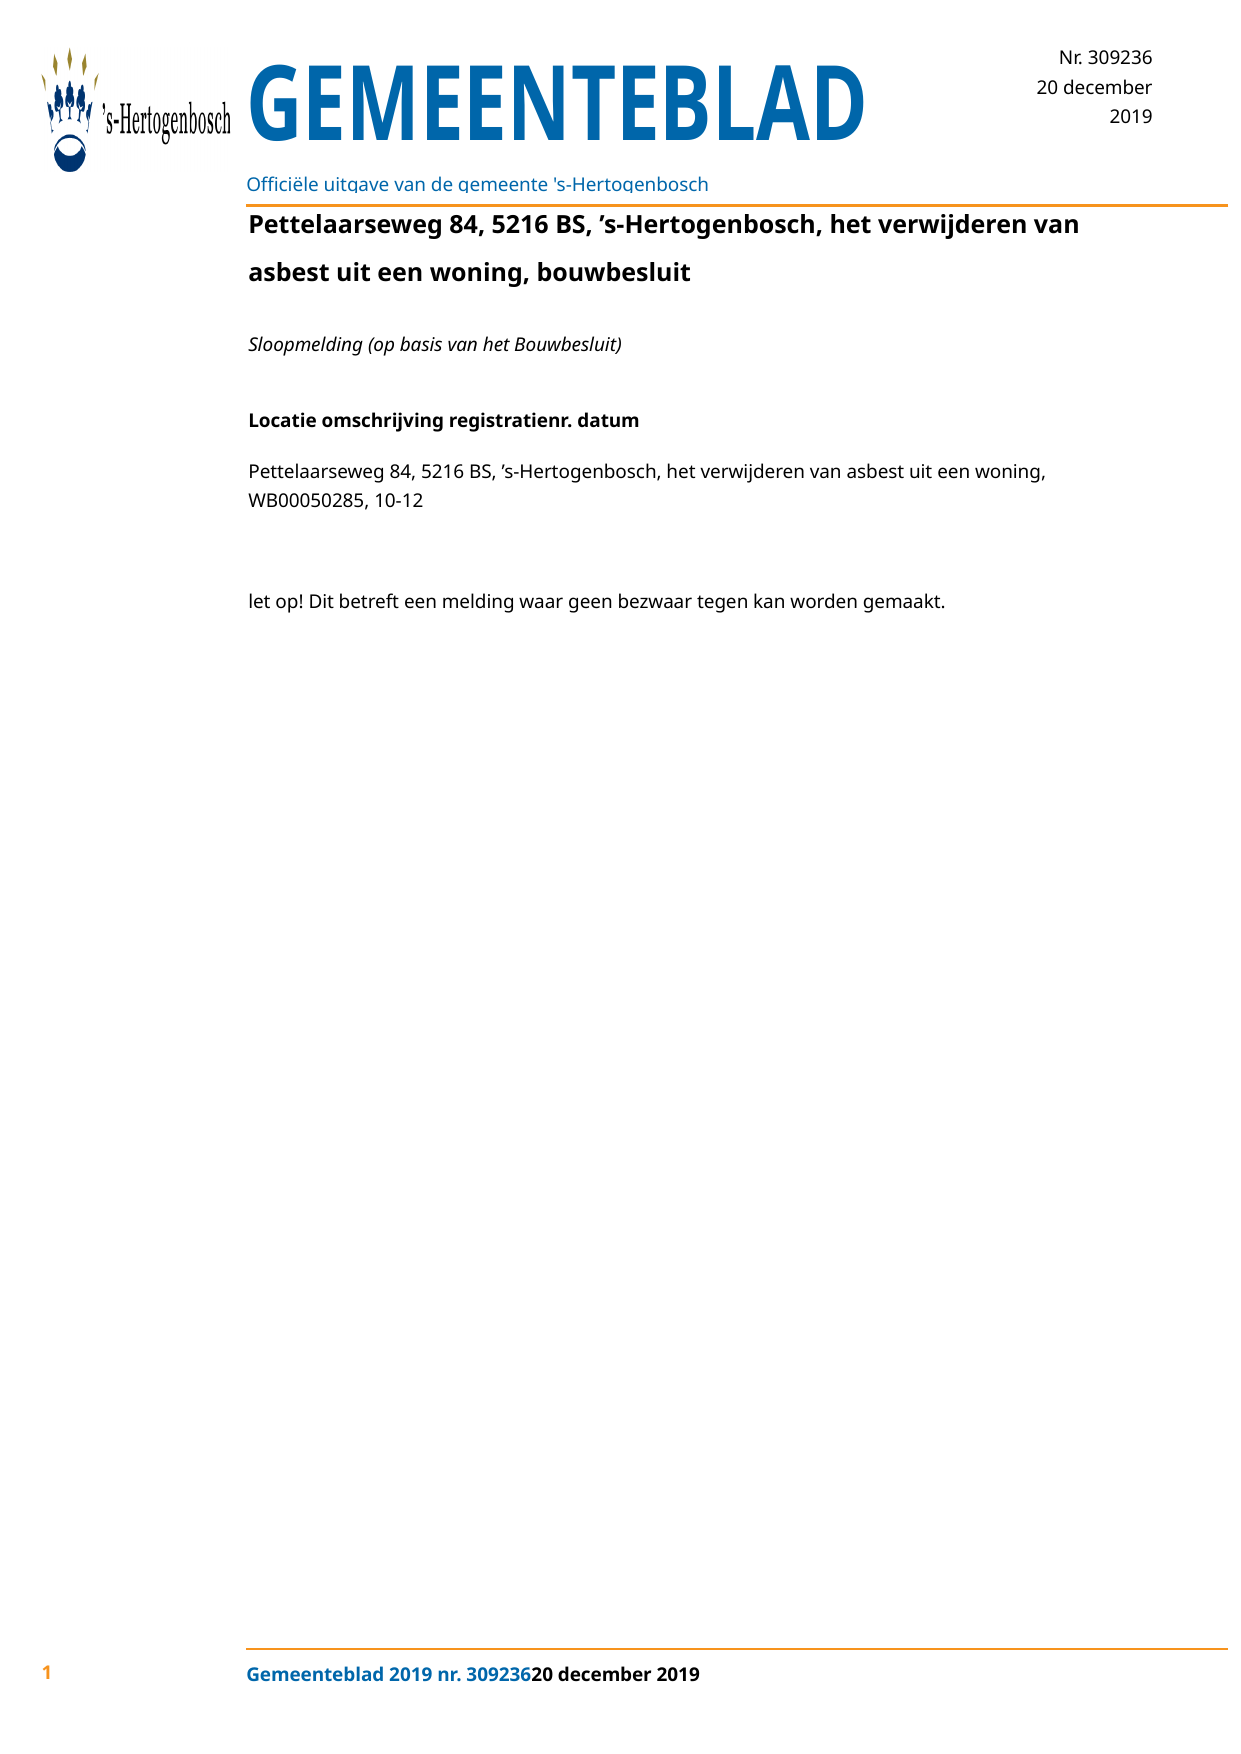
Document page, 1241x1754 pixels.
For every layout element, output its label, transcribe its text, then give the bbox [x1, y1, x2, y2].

text Sloopmelding (op basis van het Bouwbesluit) [248, 331, 1152, 357]
text let op! Dit betreft een melding waar geen bezwaar tegen kan worden gemaakt. [248, 588, 1152, 614]
picture [41, 47, 231, 172]
text Locatie omschrijving registratienr. datum [248, 408, 1152, 433]
text Pettelaarseweg 84, 5216 BS, ’s-Hertogenbosch, het verwijderen van asbest uit een woning, WB00050285, 10-12 [248, 458, 1152, 513]
text Pettelaarseweg 84, 5216 BS, ’s-Hertogenbosch, het verwijderen van asbest uit een woning, bouwbesluit [248, 207, 1152, 288]
